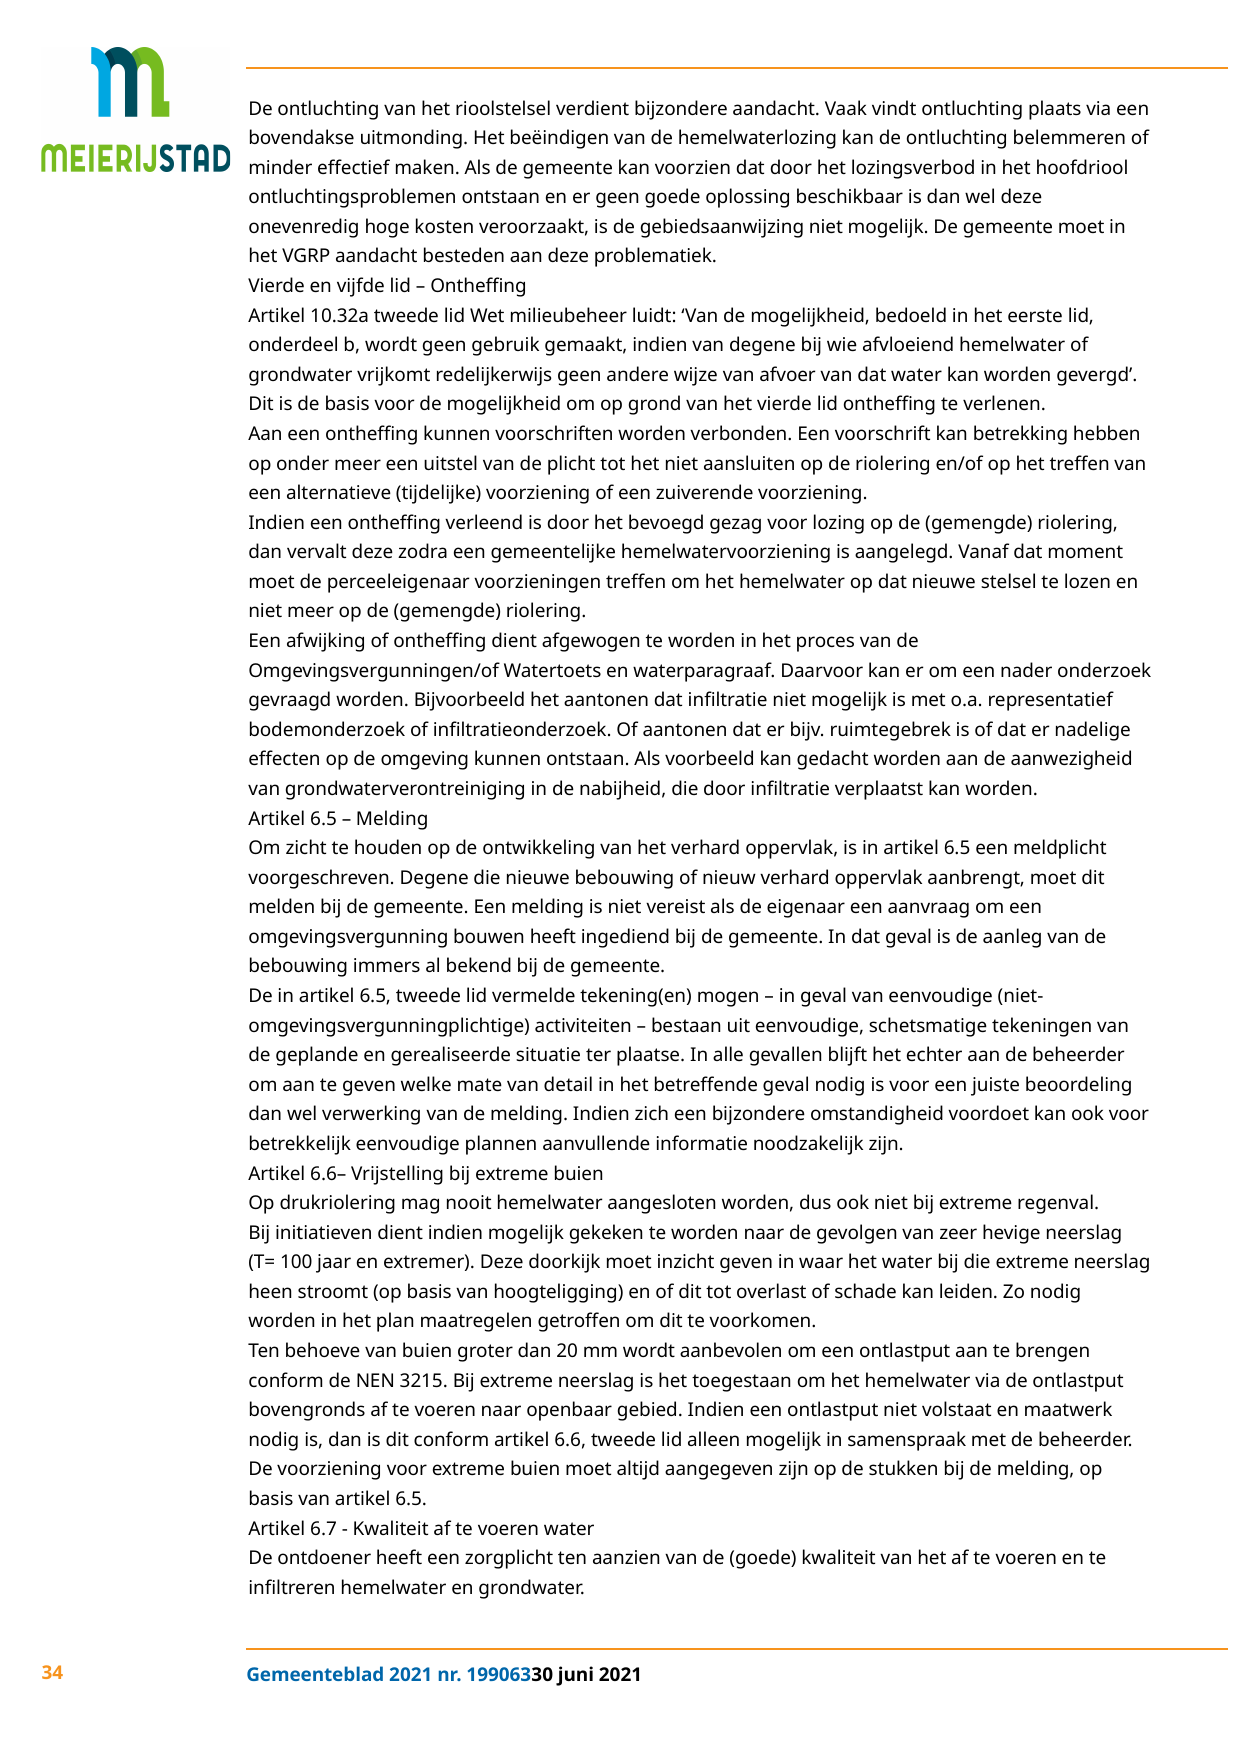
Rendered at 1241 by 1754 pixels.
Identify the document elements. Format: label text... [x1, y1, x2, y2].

text Aan een ontheffing kunnen voorschriften worden verbonden. Een voorschrift kan betrekking hebben op onder meer een uitstel van de plicht tot het niet aansluiten op de riolering en/of op het treffen van een alternatieve (tijdelijke) voorziening of een zuiverende voorziening. [248, 420, 1152, 505]
text De ontluchting van het rioolstelsel verdient bijzondere aandacht. Vaak vindt ontluchting plaats via een bovendakse uitmonding. Het beëindigen van de hemelwaterlozing kan de ontluchting belemmeren of minder effectief maken. Als de gemeente kan voorzien dat door het lozingsverbod in het hoofdriool ontluchtingsproblemen ontstaan en er geen goede oplossing beschikbaar is dan wel deze onevenredig hoge kosten veroorzaakt, is de gebiedsaanwijzing niet mogelijk. De gemeente moet in het VGRP aandacht besteden aan deze problematiek. [248, 95, 1152, 268]
text Artikel 6.6– Vrijstelling bij extreme buien [248, 1160, 1152, 1186]
picture [41, 47, 231, 172]
text Om zicht te houden op de ontwikkeling van het verhard oppervlak, is in artikel 6.5 een meldplicht voorgeschreven. Degene die nieuwe bebouwing of nieuw verhard oppervlak aanbrengt, moet dit melden bij de gemeente. Een melding is niet vereist als de eigenaar een aanvraag om een omgevingsvergunning bouwen heeft ingediend bij de gemeente. In dat geval is de aanleg van de bebouwing immers al bekend bij de gemeente. [248, 834, 1152, 978]
text Bij initiatieven dient indien mogelijk gekeken te worden naar de gevolgen van zeer hevige neerslag (T= 100 jaar en extremer). Deze doorkijk moet inzicht geven in waar het water bij die extreme neerslag heen stroomt (op basis van hoogteligging) en of dit tot overlast of schade kan leiden. Zo nodig worden in het plan maatregelen getroffen om dit te voorkomen. [248, 1219, 1152, 1333]
text De ontdoener heeft een zorgplicht ten aanzien van de (goede) kwaliteit van het af te voeren en te infiltreren hemelwater en grondwater. [248, 1544, 1152, 1600]
text Op drukriolering mag nooit hemelwater aangesloten worden, dus ook niet bij extreme regenval. [248, 1189, 1152, 1215]
text De in artikel 6.5, tweede lid vermelde tekening(en) mogen – in geval van eenvoudige (niet-omgevingsvergunningplichtige) activiteiten – bestaan uit eenvoudige, schetsmatige tekeningen van de geplande en gerealiseerde situatie ter plaatse. In alle gevallen blijft het echter aan de beheerder om aan te geven welke mate van detail in het betreffende geval nodig is voor een juiste beoordeling dan wel verwerking van de melding. Indien zich een bijzondere omstandigheid voordoet kan ook voor betrekkelijk eenvoudige plannen aanvullende informatie noodzakelijk zijn. [248, 982, 1152, 1156]
text Artikel 6.7 - Kwaliteit af te voeren water [248, 1515, 1152, 1541]
text Indien een ontheffing verleend is door het bevoegd gezag voor lozing op de (gemengde) riolering, dan vervalt deze zodra een gemeentelijke hemelwatervoorziening is aangelegd. Vanaf dat moment moet de perceeleigenaar voorzieningen treffen om het hemelwater op dat nieuwe stelsel te lozen en niet meer op de (gemengde) riolering. [248, 509, 1152, 623]
text Artikel 6.5 – Melding [248, 805, 1152, 831]
text Ten behoeve van buien groter dan 20 mm wordt aanbevolen om een ontlastput aan te brengen conform de NEN 3215. Bij extreme neerslag is het toegestaan om het hemelwater via de ontlastput bovengronds af te voeren naar openbaar gebied. Indien een ontlastput niet volstaat en maatwerk nodig is, dan is dit conform artikel 6.6, tweede lid alleen mogelijk in samenspraak met de beheerder. De voorziening voor extreme buien moet altijd aangegeven zijn op de stukken bij de melding, op basis van artikel 6.5. [248, 1337, 1152, 1511]
text Artikel 10.32a tweede lid Wet milieubeheer luidt: ‘Van de mogelijkheid, bedoeld in het eerste lid, onderdeel b, wordt geen gebruik gemaakt, indien van degene bij wie afvloeiend hemelwater of grondwater vrijkomt redelijkerwijs geen andere wijze van afvoer van dat water kan worden gevergd’. Dit is de basis voor de mogelijkheid om op grond van het vierde lid ontheffing te verlenen. [248, 302, 1152, 416]
text Een afwijking of ontheffing dient afgewogen te worden in het proces van de Omgevingsvergunningen/of Watertoets en waterparagraaf. Daarvoor kan er om een nader onderzoek gevraagd worden. Bijvoorbeeld het aantonen dat infiltratie niet mogelijk is met o.a. representatief bodemonderzoek of infiltratieonderzoek. Of aantonen dat er bijv. ruimtegebrek is of dat er nadelige effecten op de omgeving kunnen ontstaan. Als voorbeeld kan gedacht worden aan de aanwezigheid van grondwaterverontreiniging in de nabijheid, die door infiltratie verplaatst kan worden. [248, 627, 1152, 801]
text Vierde en vijfde lid – Ontheffing [248, 272, 1152, 298]
